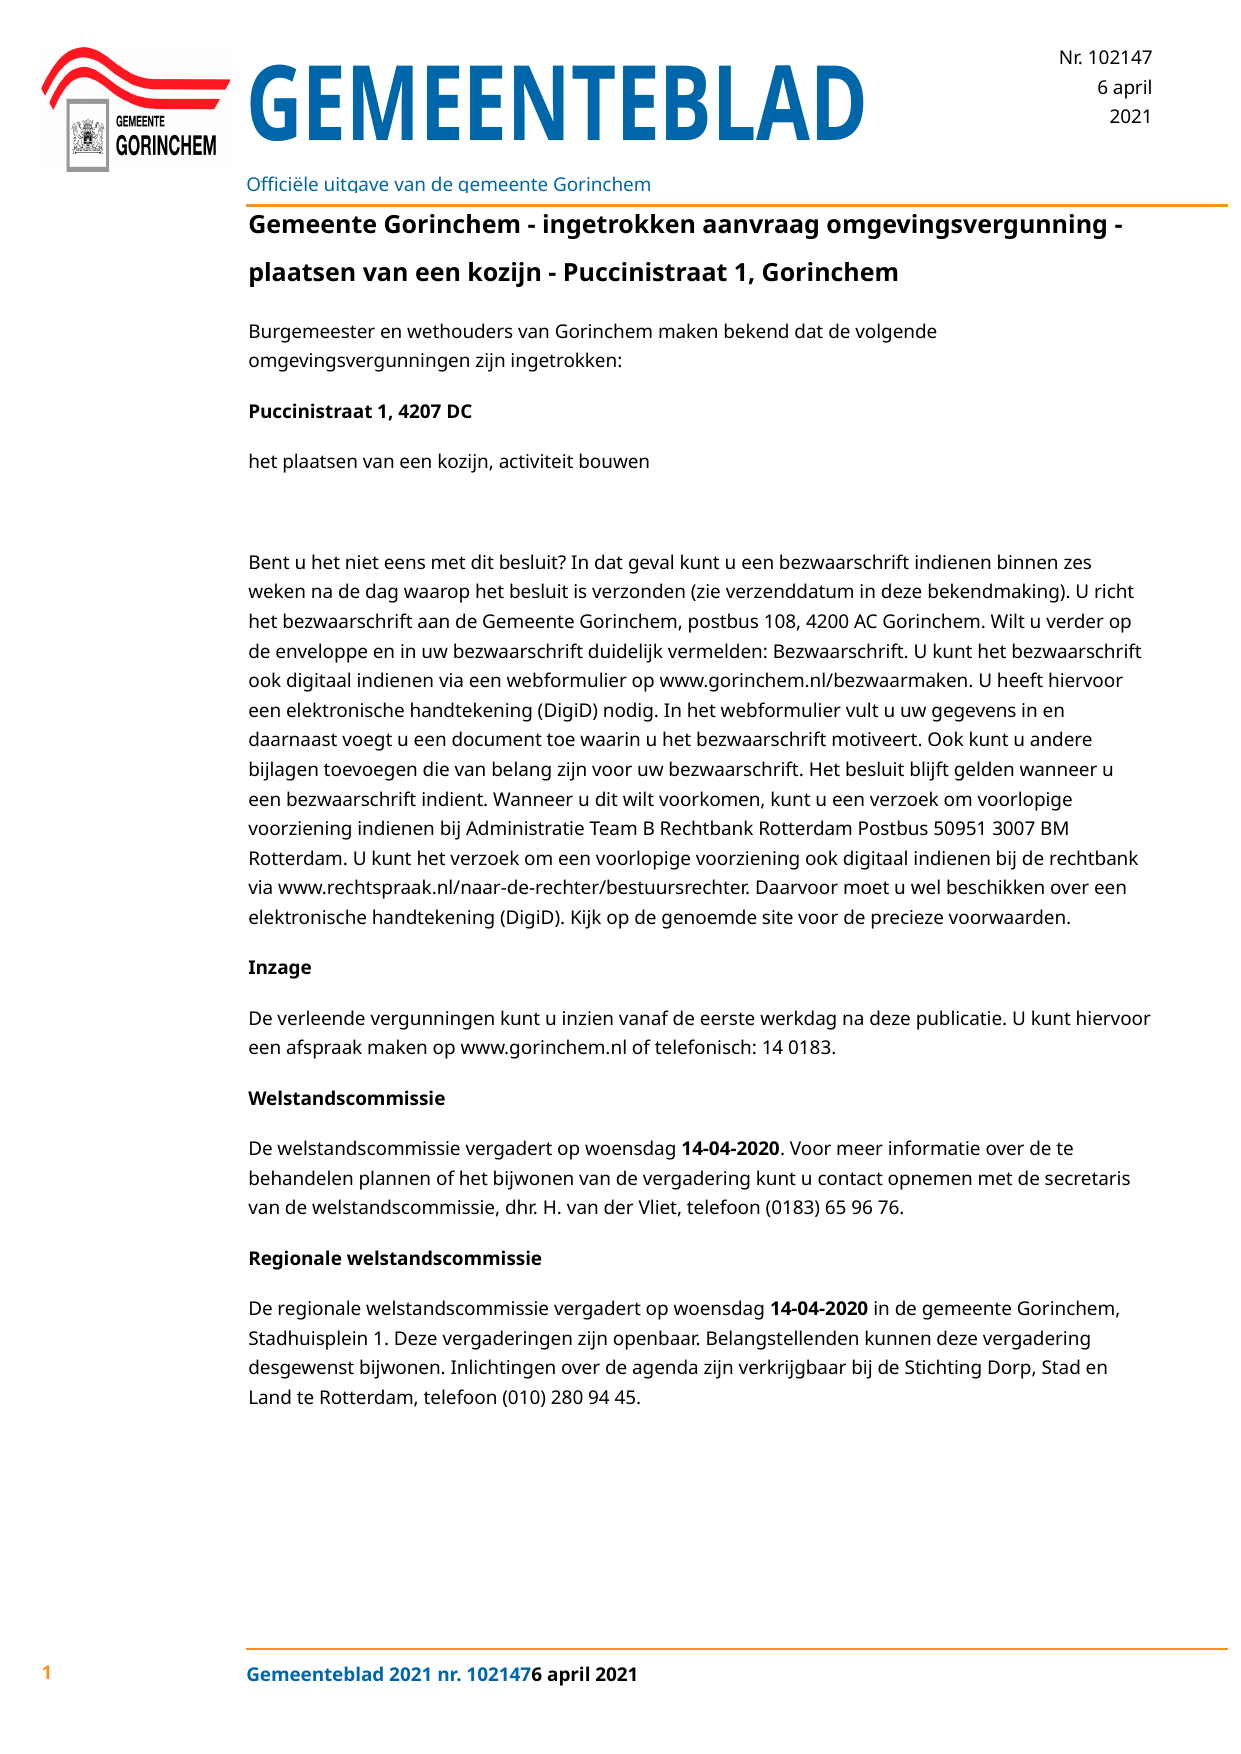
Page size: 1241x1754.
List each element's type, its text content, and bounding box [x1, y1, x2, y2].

picture [41, 47, 231, 172]
text De verleende vergunningen kunt u inzien vanaf de eerste werkdag na deze publicatie. U kunt hiervoor een afspraak maken op www.gorinchem.nl of telefonisch: 14 0183. [248, 1005, 1152, 1060]
text Burgemeester en wethouders van Gorinchem maken bekend dat de volgende omgevingsvergunningen zijn ingetrokken: [248, 318, 1152, 373]
text Puccinistraat 1, 4207 DC [248, 398, 1152, 424]
text Inzage [248, 954, 1152, 980]
text De welstandscommissie vergadert op woensdag 14-04-2020. Voor meer informatie over de te behandelen plannen of het bijwonen van de vergadering kunt u contact opnemen met de secretaris van de welstandscommissie, dhr. H. van der Vliet, telefoon (0183) 65 96 76. [248, 1135, 1152, 1220]
text Bent u het niet eens met dit besluit? In dat geval kunt u een bezwaarschrift indienen binnen zes weken na de dag waarop het besluit is verzonden (zie verzenddatum in deze bekendmaking). U richt het bezwaarschrift aan de Gemeente Gorinchem, postbus 108, 4200 AC Gorinchem. Wilt u verder op de enveloppe en in uw bezwaarschrift duidelijk vermelden: Bezwaarschrift. U kunt het bezwaarschrift ook digitaal indienen via een webformulier op www.gorinchem.nl/bezwaarmaken. U heeft hiervoor een elektronische handtekening (DigiD) nodig. In het webformulier vult u uw gegevens in en daarnaast voegt u een document toe waarin u het bezwaarschrift motiveert. Ook kunt u andere bijlagen toevoegen die van belang zijn voor uw bezwaarschrift. Het besluit blijft gelden wanneer u een bezwaarschrift indient. Wanneer u dit wilt voorkomen, kunt u een verzoek om voorlopige voorziening indienen bij Administratie Team B Rechtbank Rotterdam Postbus 50951 3007 BM Rotterdam. U kunt het verzoek om een voorlopige voorziening ook digitaal indienen bij de rechtbank via www.rechtspraak.nl/naar-de-rechter/bestuursrechter. Daarvoor moet u wel beschikken over een elektronische handtekening (DigiD). Kijk op de genoemde site voor de precieze voorwaarden. [248, 549, 1152, 930]
text De regionale welstandscommissie vergadert op woensdag 14-04-2020 in de gemeente Gorinchem, Stadhuisplein 1. Deze vergaderingen zijn openbaar. Belangstellenden kunnen deze vergadering desgewenst bijwonen. Inlichtingen over de agenda zijn verkrijgbaar bij de Stichting Dorp, Stad en Land te Rotterdam, telefoon (010) 280 94 45. [248, 1295, 1152, 1410]
text Gemeente Gorinchem - ingetrokken aanvraag omgevingsvergunning - plaatsen van een kozijn - Puccinistraat 1, Gorinchem [248, 207, 1152, 288]
text het plaatsen van een kozijn, activiteit bouwen [248, 448, 1152, 474]
text Welstandscommissie [248, 1085, 1152, 1111]
text Regionale welstandscommissie [248, 1245, 1152, 1271]
